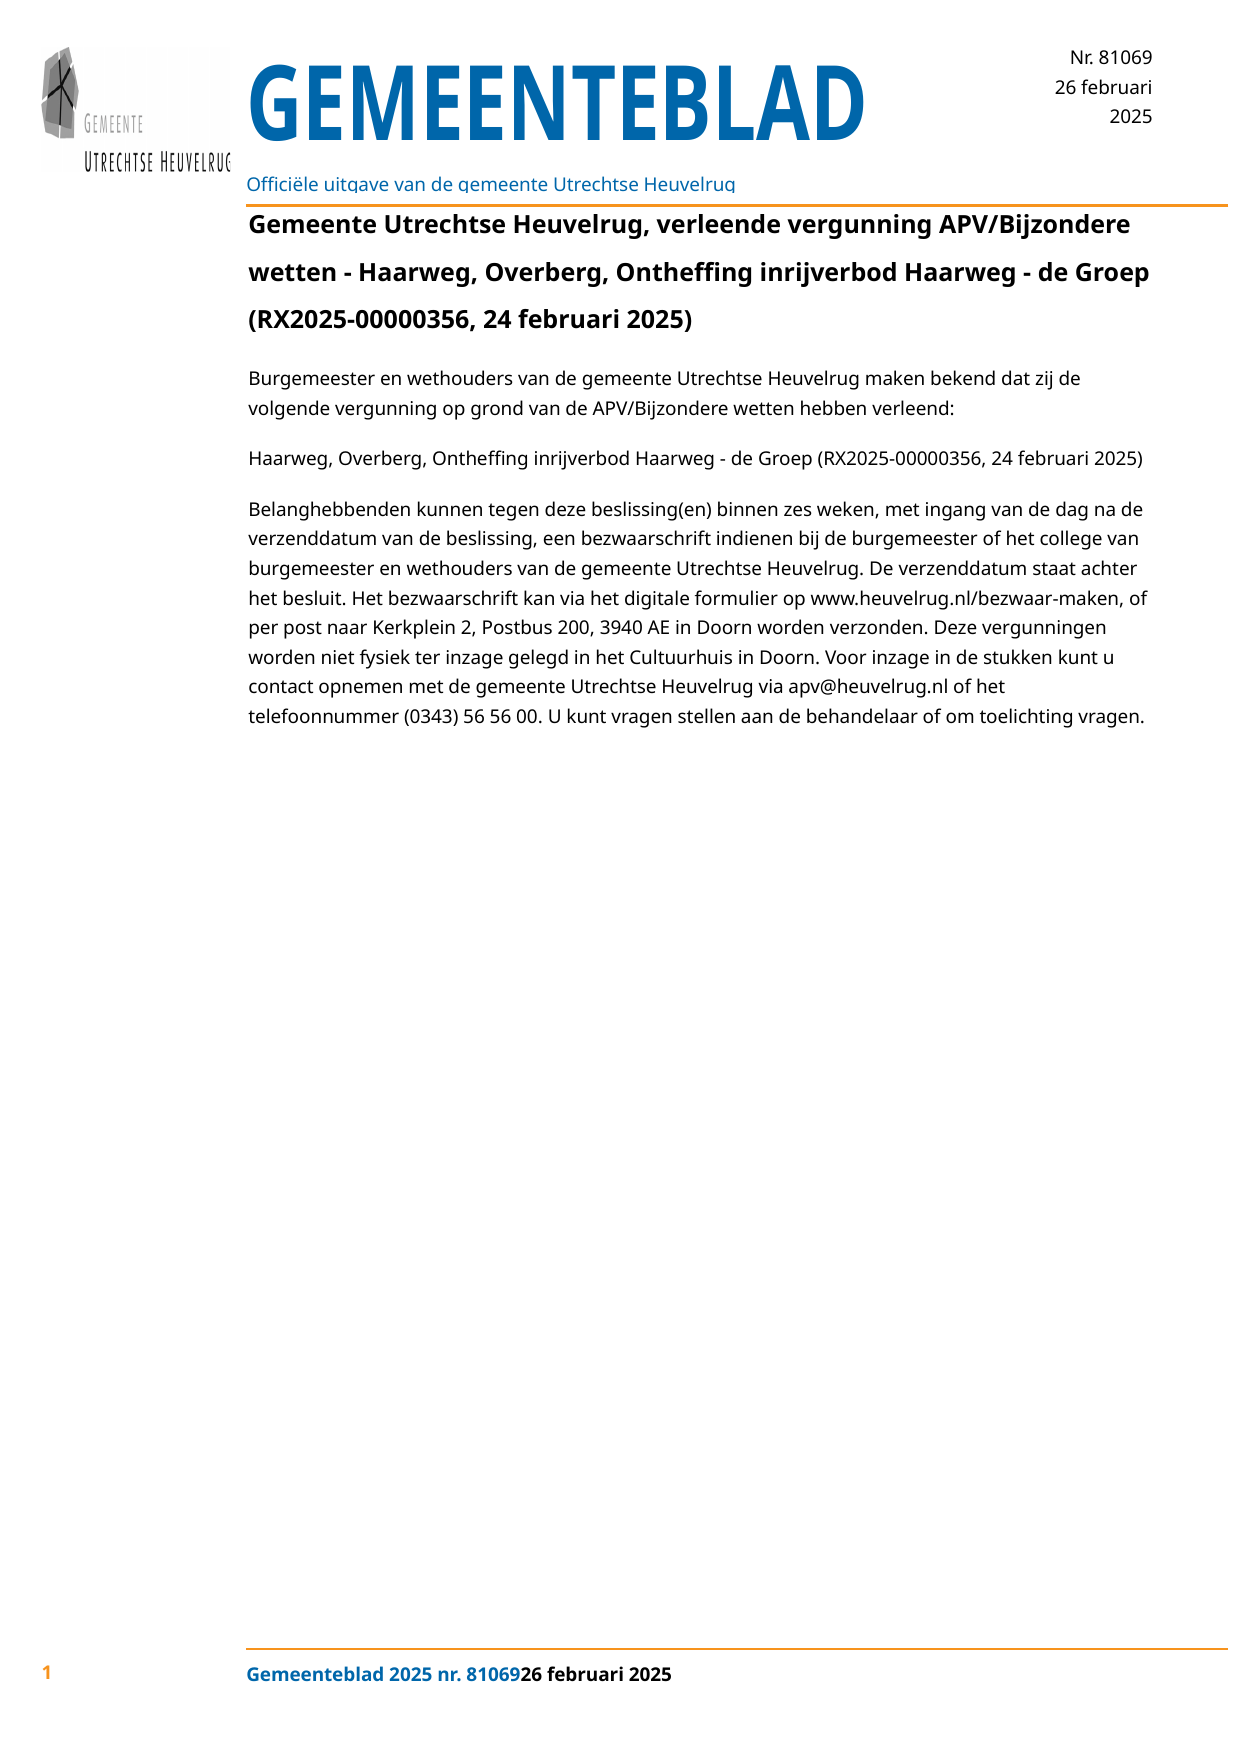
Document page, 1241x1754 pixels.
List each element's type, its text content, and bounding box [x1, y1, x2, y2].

text Belanghebbenden kunnen tegen deze beslissing(en) binnen zes weken, met ingang van de dag na de verzenddatum van de beslissing, een bezwaarschrift indienen bij de burgemeester of het college van burgemeester en wethouders van de gemeente Utrechtse Heuvelrug. De verzenddatum staat achter het besluit. Het bezwaarschrift kan via het digitale formulier op www.heuvelrug.nl/bezwaar-maken, of per post naar Kerkplein 2, Postbus 200, 3940 AE in Doorn worden verzonden. Deze vergunningen worden niet fysiek ter inzage gelegd in het Cultuurhuis in Doorn. Voor inzage in de stukken kunt u contact opnemen met de gemeente Utrechtse Heuvelrug via apv@heuvelrug.nl of het telefoonnummer (0343) 56 56 00. U kunt vragen stellen aan de behandelaar of om toelichting vragen. [248, 496, 1152, 729]
text Haarweg, Overberg, Ontheffing inrijverbod Haarweg - de Groep (RX2025-00000356, 24 februari 2025) [248, 446, 1152, 471]
picture [41, 47, 231, 172]
text Burgemeester en wethouders van de gemeente Utrechtse Heuvelrug maken bekend dat zij de volgende vergunning op grond van de APV/Bijzondere wetten hebben verleend: [248, 366, 1152, 421]
text Gemeente Utrechtse Heuvelrug, verleende vergunning APV/Bijzondere wetten - Haarweg, Overberg, Ontheffing inrijverbod Haarweg - de Groep (RX2025-00000356, 24 februari 2025) [248, 207, 1152, 336]
